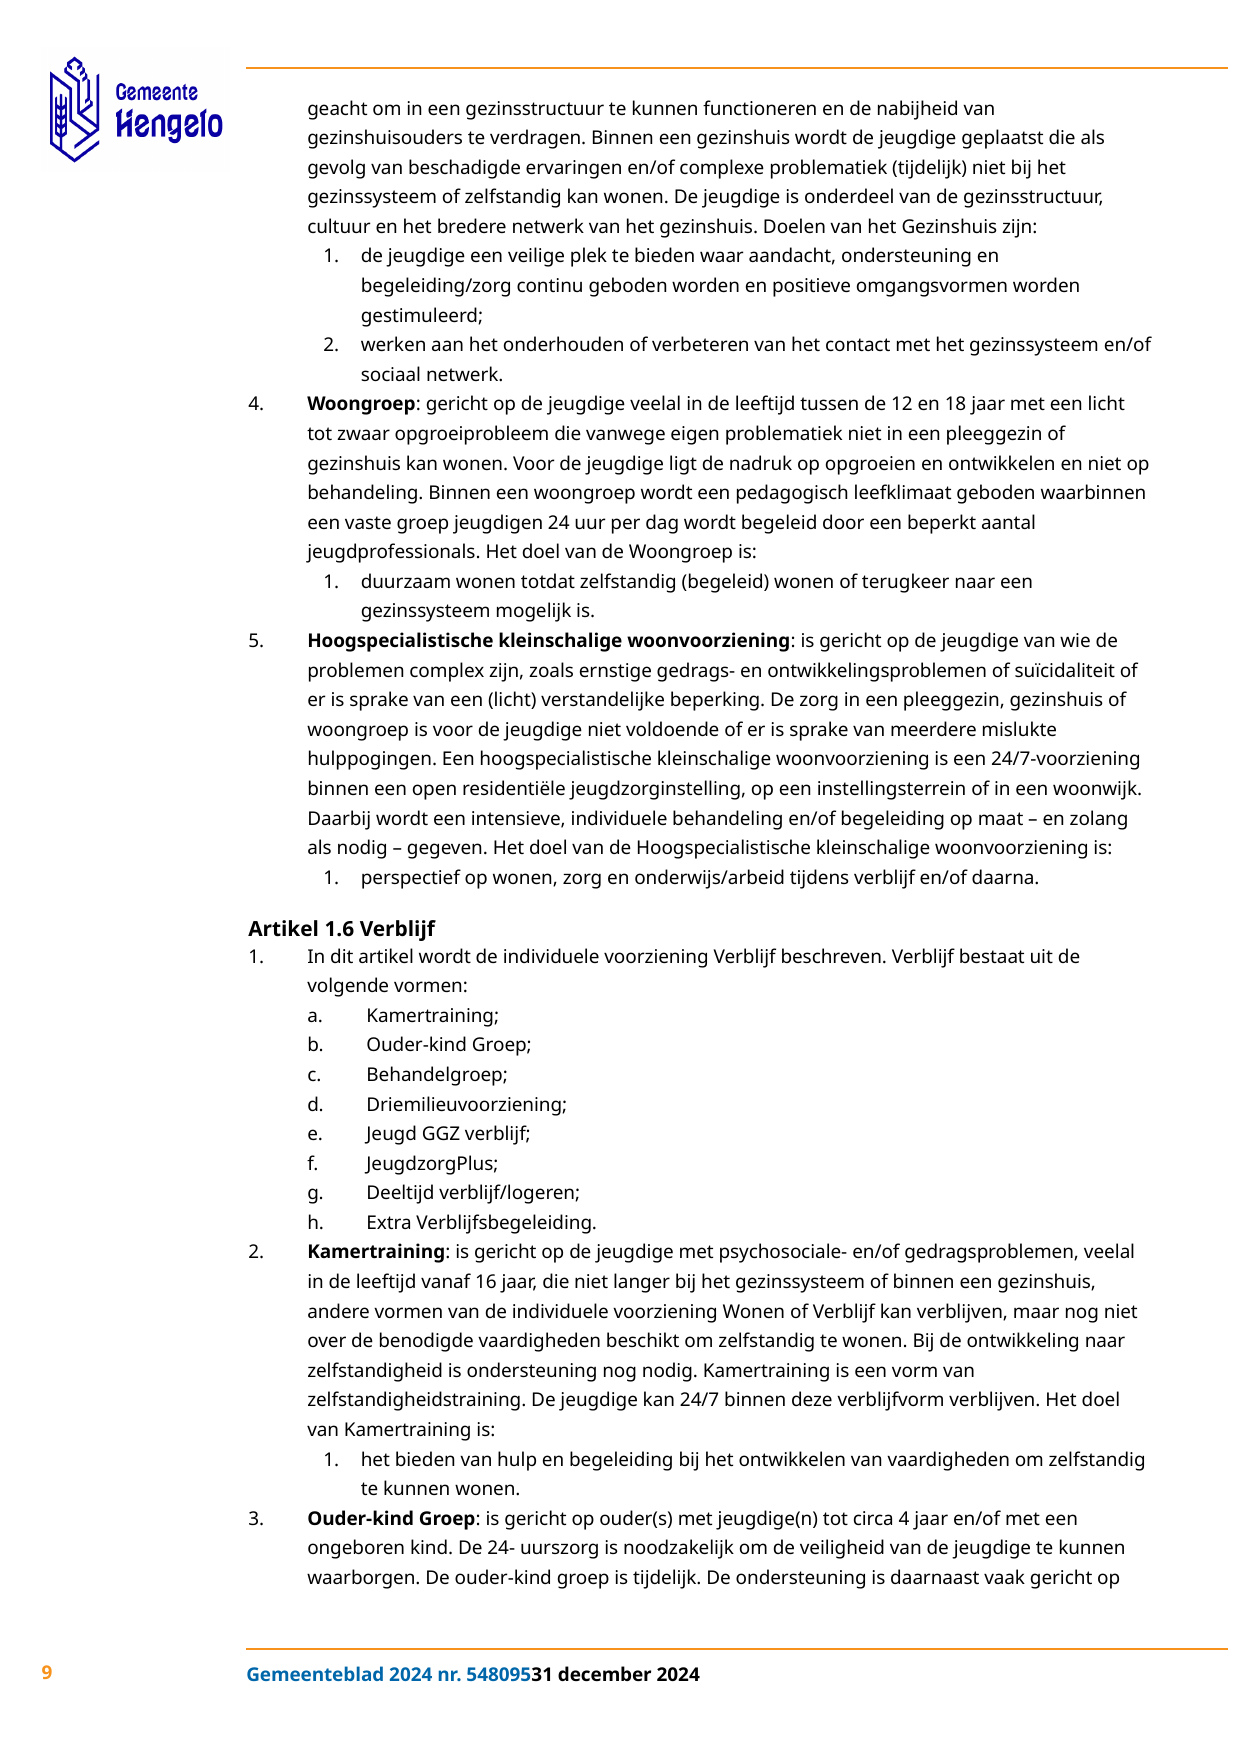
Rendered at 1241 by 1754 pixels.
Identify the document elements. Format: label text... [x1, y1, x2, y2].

list Jeugd GGZ verblijf; [307, 1120, 1152, 1146]
list Extra Verblijfsbegeleiding. [307, 1209, 1152, 1235]
list duurzaam wonen totdat zelfstandig (begeleid) wonen of terugkeer naar een gezinssysteem mogelijk is. [323, 568, 1152, 623]
list Kamertraining: is gericht op de jeugdige met psychosociale- en/of gedragsproblemen, veelal in de leeftijd vanaf 16 jaar, die niet langer bij het gezinssysteem of binnen een gezinshuis, andere vormen van de individuele voorziening Wonen of Verblijf kan verblijven, maar nog niet over de benodigde vaardigheden beschikt om zelfstandig te wonen. Bij de ontwikkeling naar zelfstandigheid is ondersteuning nog nodig. Kamertraining is een vorm van zelfstandigheidstraining. De jeugdige kan 24/7 binnen deze verblijfvorm verblijven. Het doel van Kamertraining is: [248, 1239, 1152, 1442]
list de jeugdige een veilige plek te bieden waar aandacht, ondersteuning en begeleiding/zorg continu geboden worden en positieve omgangsvormen worden gestimuleerd; [323, 243, 1152, 328]
list Woongroep: gericht op de jeugdige veelal in de leeftijd tussen de 12 en 18 jaar met een licht tot zwaar opgroeiprobleem die vanwege eigen problematiek niet in een pleeggezin of gezinshuis kan wonen. Voor de jeugdige ligt de nadruk op opgroeien en ontwikkelen en niet op behandeling. Binnen een woongroep wordt een pedagogisch leefklimaat geboden waarbinnen een vaste groep jeugdigen 24 uur per dag wordt begeleid door een beperkt aantal jeugdprofessionals. Het doel van de Woongroep is: [248, 391, 1152, 564]
list Kamertraining; [307, 1002, 1152, 1028]
list perspectief op wonen, zorg en onderwijs/arbeid tijdens verblijf en/of daarna. [323, 864, 1152, 890]
list geacht om in een gezinsstructuur te kunnen functioneren en de nabijheid van gezinshuisouders te verdragen. Binnen een gezinshuis wordt de jeugdige geplaatst die als gevolg van beschadigde ervaringen en/of complexe problematiek (tijdelijk) niet bij het gezinssysteem of zelfstandig kan wonen. De jeugdige is onderdeel van de gezinsstructuur, cultuur en het bredere netwerk van het gezinshuis. Doelen van het Gezinshuis zijn: [248, 95, 1152, 239]
list Hoogspecialistische kleinschalige woonvoorziening: is gericht op de jeugdige van wie de problemen complex zijn, zoals ernstige gedrags- en ontwikkelingsproblemen of suïcidaliteit of er is sprake van een (licht) verstandelijke beperking. De zorg in een pleeggezin, gezinshuis of woongroep is voor de jeugdige niet voldoende of er is sprake van meerdere mislukte hulppogingen. Een hoogspecialistische kleinschalige woonvoorziening is een 24/7-voorziening binnen een open residentiële jeugdzorginstelling, op een instellingsterrein of in een woonwijk. Daarbij wordt een intensieve, individuele behandeling en/of begeleiding op maat – en zolang als nodig – gegeven. Het doel van de Hoogspecialistische kleinschalige woonvoorziening is: [248, 627, 1152, 860]
picture [41, 47, 231, 172]
list Ouder-kind Groep; [307, 1032, 1152, 1057]
list JeugdzorgPlus; [307, 1150, 1152, 1176]
text Artikel 1.6 Verblijf [248, 914, 1152, 943]
list In dit artikel wordt de individuele voorziening Verblijf beschreven. Verblijf bestaat uit de volgende vormen: [248, 943, 1152, 998]
list werken aan het onderhouden of verbeteren van het contact met het gezinssysteem en/of sociaal netwerk. [323, 331, 1152, 387]
list Driemilieuvoorziening; [307, 1091, 1152, 1116]
list Ouder-kind Groep: is gericht op ouder(s) met jeugdige(n) tot circa 4 jaar en/of met een ongeboren kind. De 24- uurszorg is noodzakelijk om de veiligheid van de jeugdige te kunnen waarborgen. De ouder-kind groep is tijdelijk. De ondersteuning is daarnaast vaak gericht op [248, 1505, 1152, 1590]
list Behandelgroep; [307, 1061, 1152, 1087]
list Deeltijd verblijf/logeren; [307, 1179, 1152, 1205]
list het bieden van hulp en begeleiding bij het ontwikkelen van vaardigheden om zelfstandig te kunnen wonen. [323, 1446, 1152, 1501]
